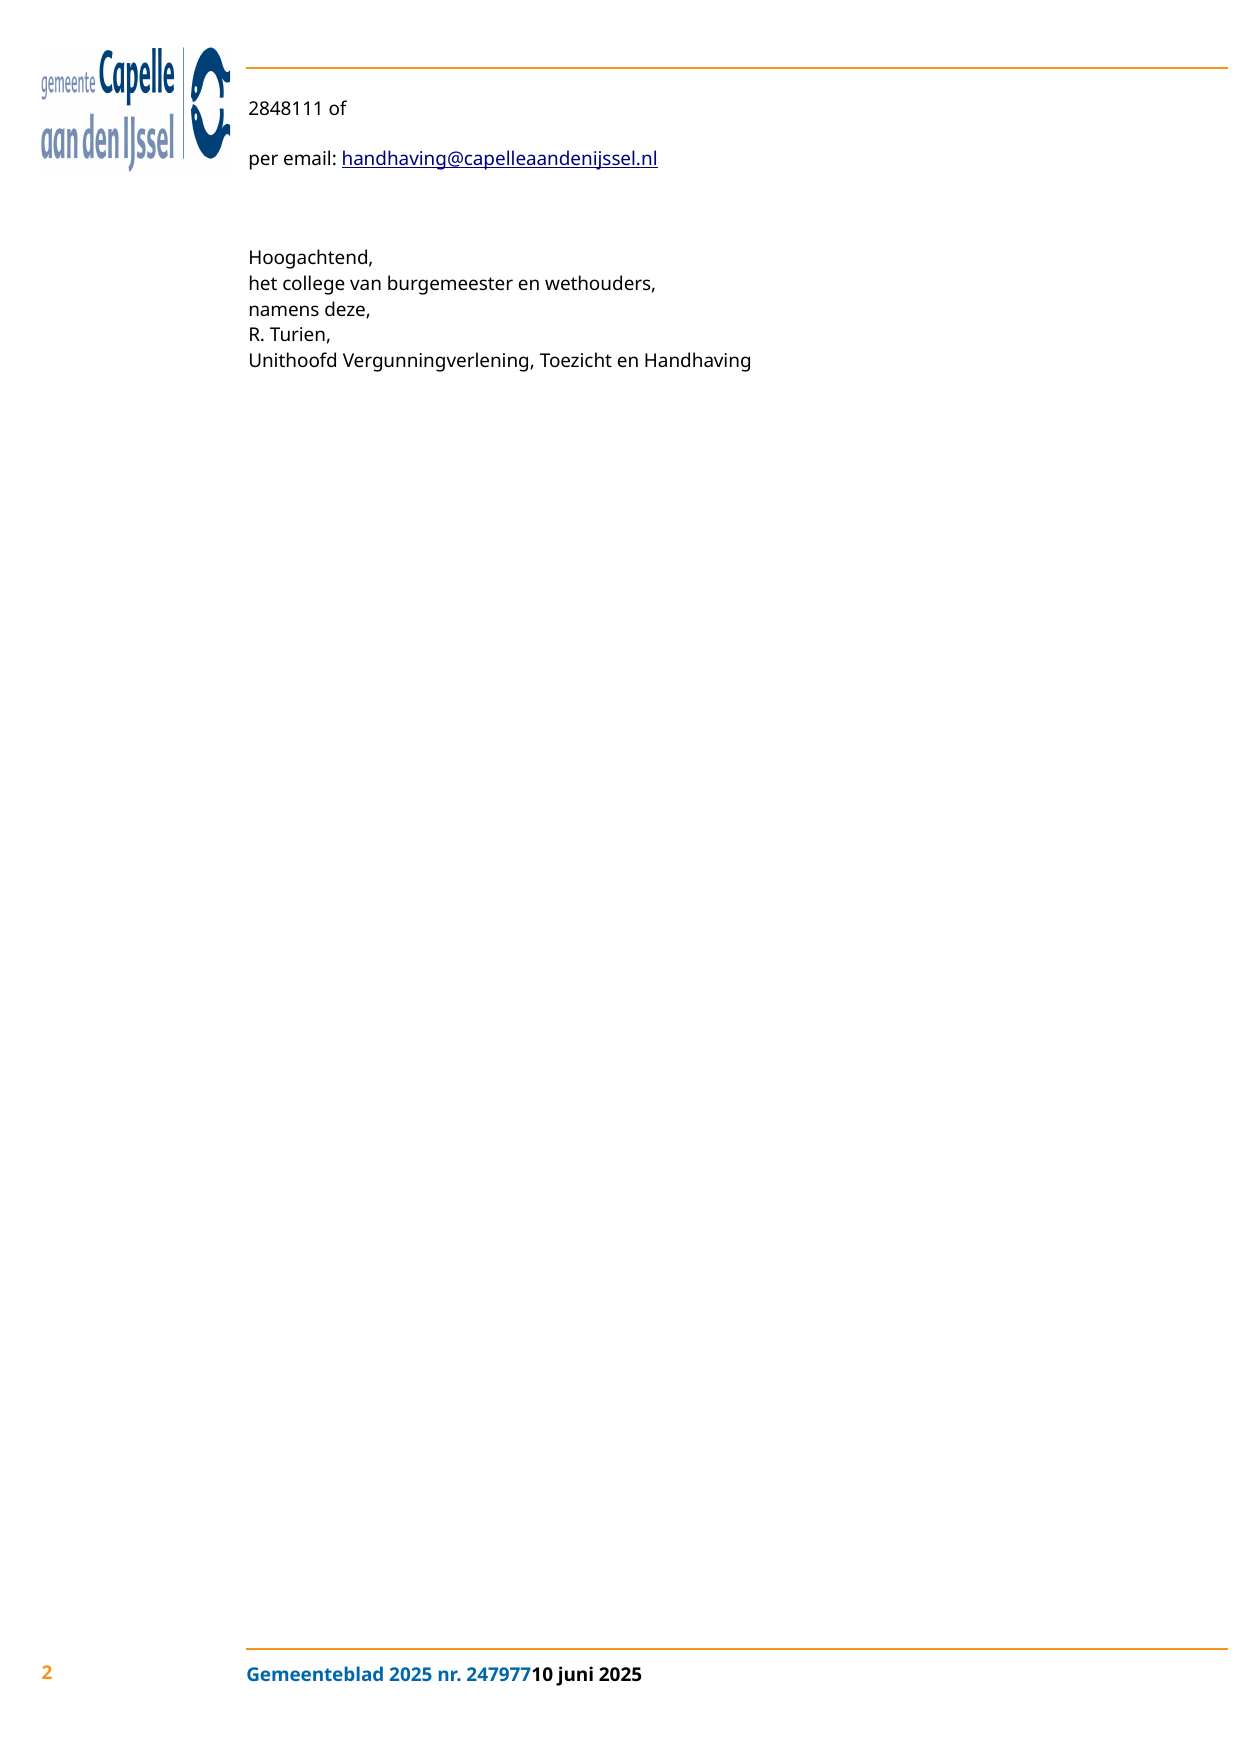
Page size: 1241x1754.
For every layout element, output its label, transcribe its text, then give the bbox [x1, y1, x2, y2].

text 2848111 of [248, 95, 1152, 121]
text R. Turien, [248, 322, 1152, 347]
text per email: handhaving@capelleaandenijssel.nl [248, 145, 1152, 171]
picture [41, 47, 231, 172]
text het college van burgemeester en wethouders, [248, 270, 1152, 296]
text Unithoofd Vergunningverlening, Toezicht en Handhaving [248, 347, 1152, 373]
text namens deze, [248, 296, 1152, 322]
text Hoogachtend, [248, 244, 1152, 270]
